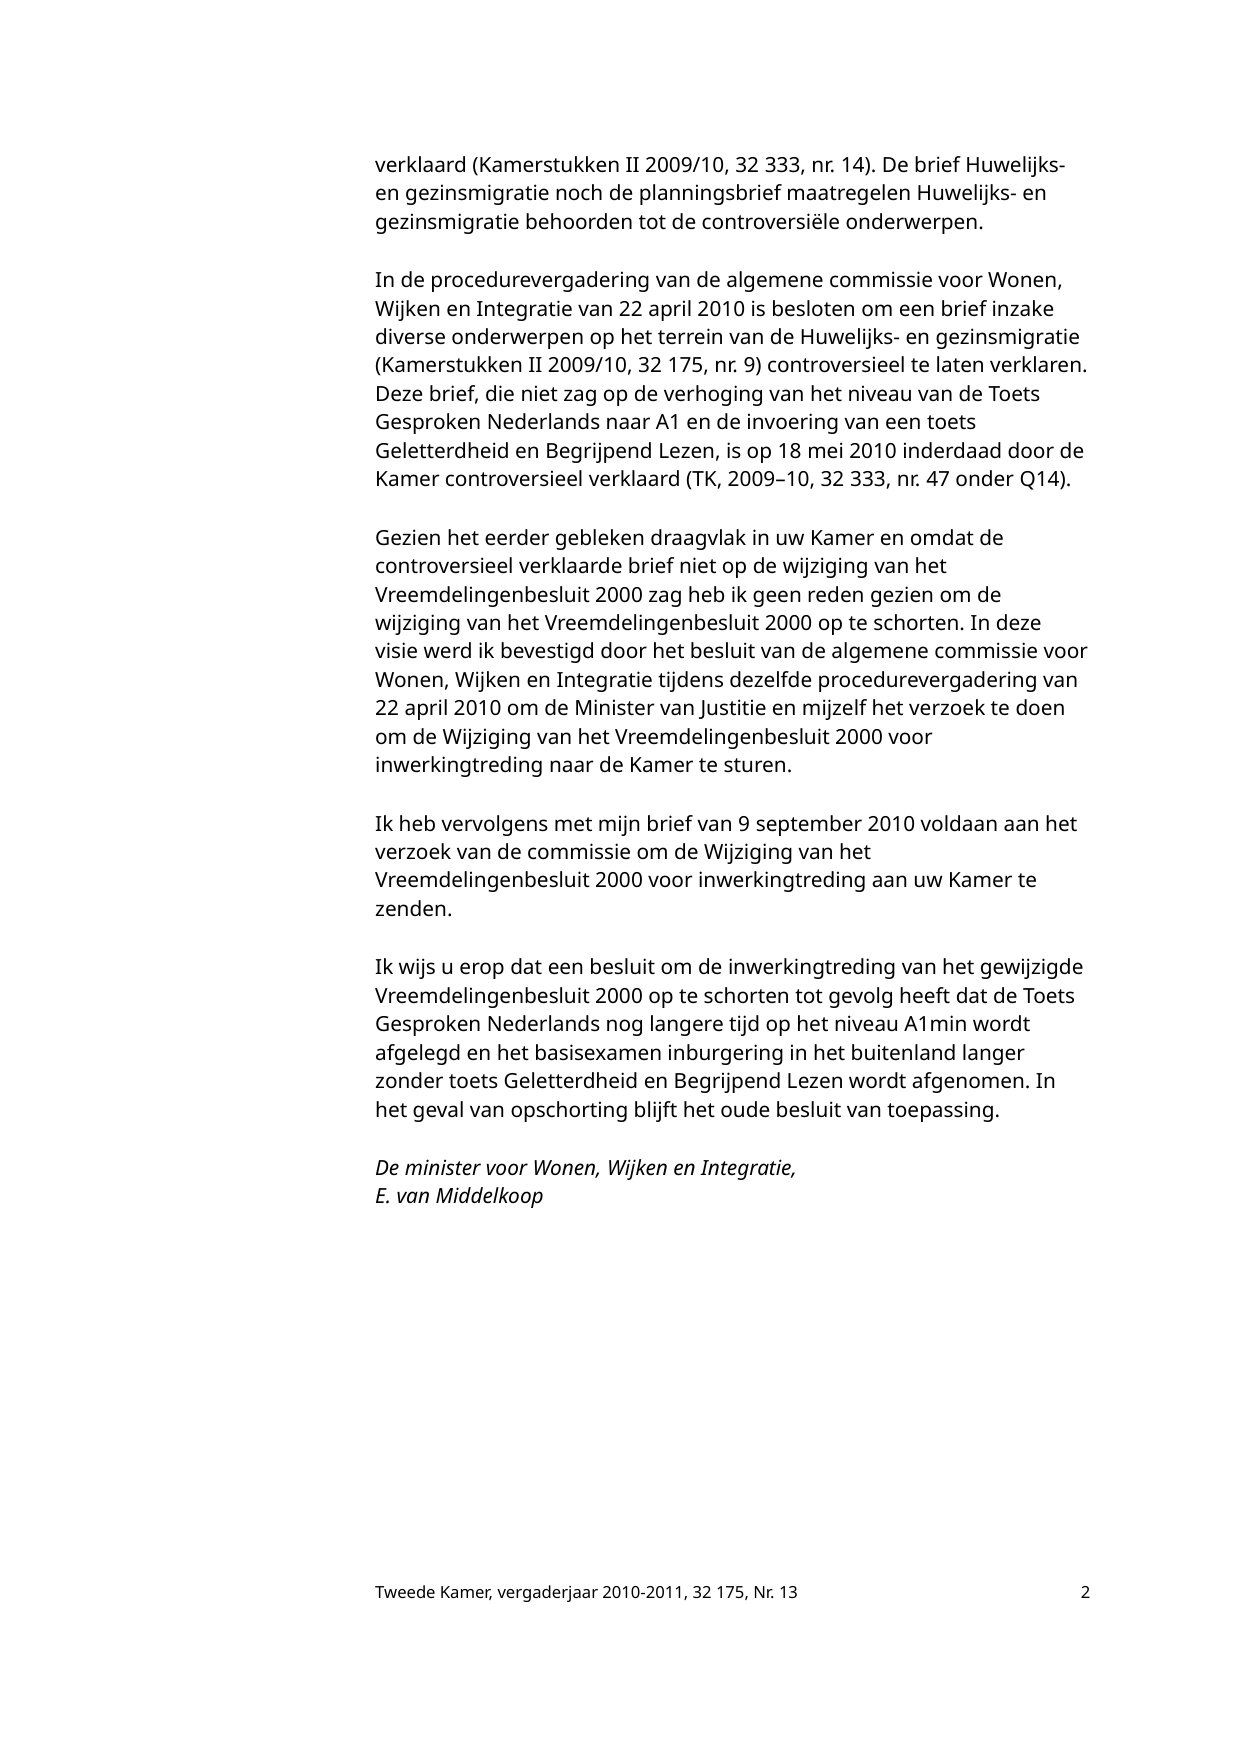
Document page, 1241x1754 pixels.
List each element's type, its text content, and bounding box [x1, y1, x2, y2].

text In de procedurevergadering van de algemene commissie voor Wonen, Wijken en Integratie van 22 april 2010 is besloten om een brief inzake diverse onderwerpen op het terrein van de Huwelijks- en gezinsmigratie (Kamerstukken II 2009/10, 32 175, nr. 9) controversieel te laten verklaren. Deze brief, die niet zag op de verhoging van het niveau van de Toets Gesproken Nederlands naar A1 en de invoering van een toets Geletterdheid en Begrijpend Lezen, is op 18 mei 2010 inderdaad door de Kamer controversieel verklaard (TK, 2009–10, 32 333, nr. 47 onder Q14). [375, 265, 1090, 493]
text Ik heb vervolgens met mijn brief van 9 september 2010 voldaan aan het verzoek van de commissie om de Wijziging van het Vreemdelingenbesluit 2000 voor inwerkingtreding aan uw Kamer te zenden. [375, 809, 1090, 922]
text Ik wijs u erop dat een besluit om de inwerkingtreding van het gewijzigde Vreemdelingenbesluit 2000 op te schorten tot gevolg heeft dat de Toets Gesproken Nederlands nog langere tijd op het niveau A1min wordt afgelegd en het basisexamen inburgering in het buitenland langer zonder toets Geletterdheid en Begrijpend Lezen wordt afgenomen. In het geval van opschorting blijft het oude besluit van toepassing. [375, 952, 1090, 1123]
text E. van Middelkoop [375, 1182, 1090, 1210]
text Gezien het eerder gebleken draagvlak in uw Kamer en omdat de controversieel verklaarde brief niet op de wijziging van het Vreemdelingenbesluit 2000 zag heb ik geen reden gezien om de wijziging van het Vreemdelingenbesluit 2000 op te schorten. In deze visie werd ik bevestigd door het besluit van de algemene commissie voor Wonen, Wijken en Integratie tijdens dezelfde procedurevergadering van 22 april 2010 om de Minister van Justitie en mijzelf het verzoek te doen om de Wijziging van het Vreemdelingenbesluit 2000 voor inwerkingtreding naar de Kamer te sturen. [375, 523, 1090, 779]
text De minister voor Wonen, Wijken en Integratie, [375, 1153, 1090, 1182]
text verklaard (Kamerstukken II 2009/10, 32 333, nr. 14). De brief Huwelijks- en gezinsmigratie noch de planningsbrief maatregelen Huwelijks- en gezinsmigratie behoorden tot de controversiële onderwerpen. [375, 150, 1090, 235]
